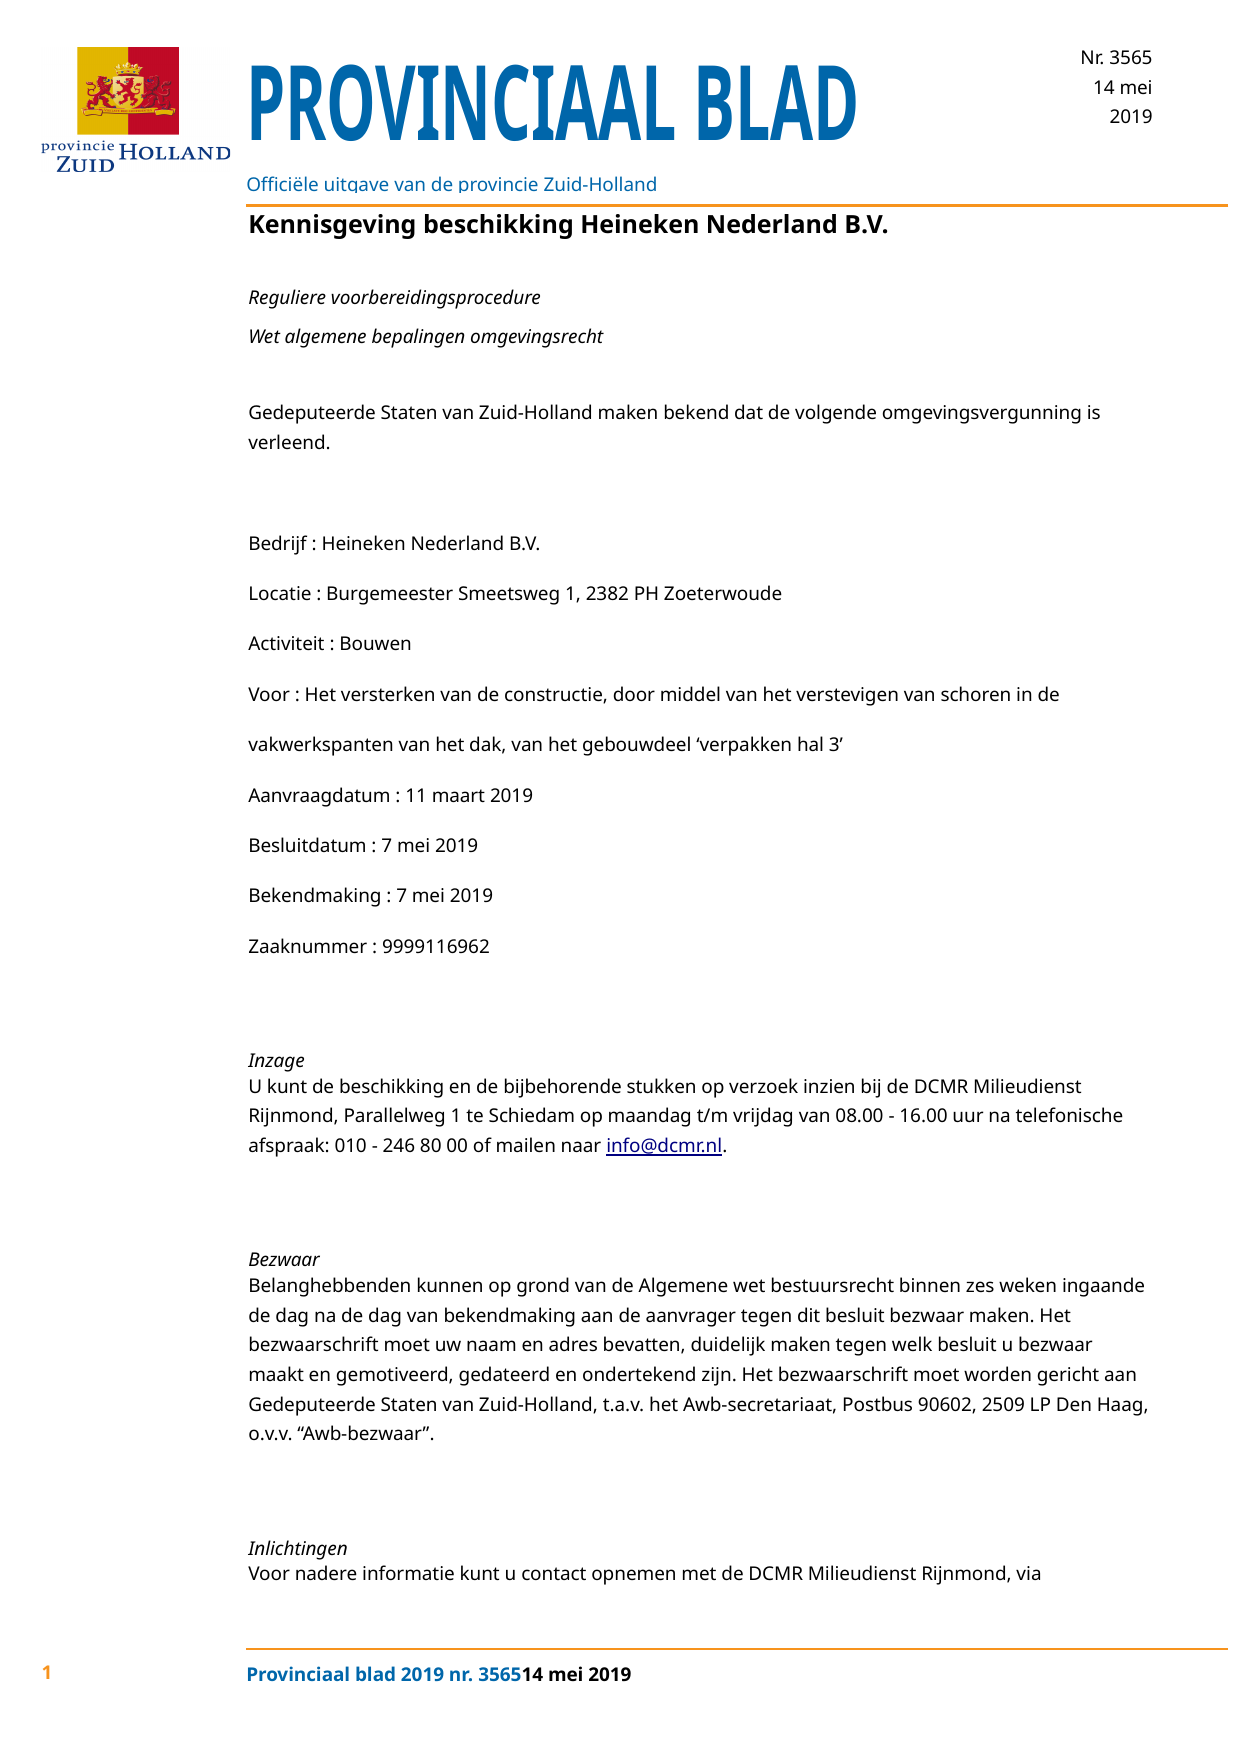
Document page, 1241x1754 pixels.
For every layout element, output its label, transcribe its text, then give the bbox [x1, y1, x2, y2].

text Reguliere voorbereidingsprocedure [248, 284, 1152, 309]
text U kunt de beschikking en de bijbehorende stukken op verzoek inzien bij de DCMR Milieudienst Rijnmond, Parallelweg 1 te Schiedam op maandag t/m vrijdag van 08.00 - 16.00 uur na telefonische afspraak: 010 - 246 80 00 of mailen naar info@dcmr.nl. [248, 1073, 1152, 1158]
text Inzage [248, 1047, 1152, 1073]
text Voor : Het versterken van de constructie, door middel van het verstevigen van schoren in de [248, 681, 1152, 707]
text Inlichtingen [248, 1535, 1152, 1560]
text Bekendmaking : 7 mei 2019 [248, 883, 1152, 908]
text Wet algemene bepalingen omgevingsrecht [248, 323, 1152, 349]
text Aanvraagdatum : 11 maart 2019 [248, 782, 1152, 807]
text Bezwaar [248, 1247, 1152, 1272]
text Belanghebbenden kunnen op grond van de Algemene wet bestuursrecht binnen zes weken ingaande de dag na de dag van bekendmaking aan de aanvrager tegen dit besluit bezwaar maken. Het bezwaarschrift moet uw naam en adres bevatten, duidelijk maken tegen welk besluit u bezwaar maakt en gemotiveerd, gedateerd en ondertekend zijn. Het bezwaarschrift moet worden gericht aan Gedeputeerde Staten van Zuid-Holland, t.a.v. het Awb-secretariaat, Postbus 90602, 2509 LP Den Haag, o.v.v. “Awb-bezwaar”. [248, 1272, 1152, 1446]
text vakwerkspanten van het dak, van het gebouwdeel ‘verpakken hal 3’ [248, 731, 1152, 757]
text Gedeputeerde Staten van Zuid-Holland maken bekend dat de volgende omgevingsvergunning is verleend. [248, 399, 1152, 454]
text Besluitdatum : 7 mei 2019 [248, 832, 1152, 858]
text Kennisgeving beschikking Heineken Nederland B.V. [248, 207, 1152, 241]
text Bedrijf : Heineken Nederland B.V. [248, 530, 1152, 555]
text Activiteit : Bouwen [248, 631, 1152, 656]
picture [41, 47, 231, 172]
text Voor nadere informatie kunt u contact opnemen met de DCMR Milieudienst Rijnmond, via [248, 1560, 1152, 1586]
text Zaaknummer : 9999116962 [248, 933, 1152, 959]
text Locatie : Burgemeester Smeetsweg 1, 2382 PH Zoeterwoude [248, 580, 1152, 606]
